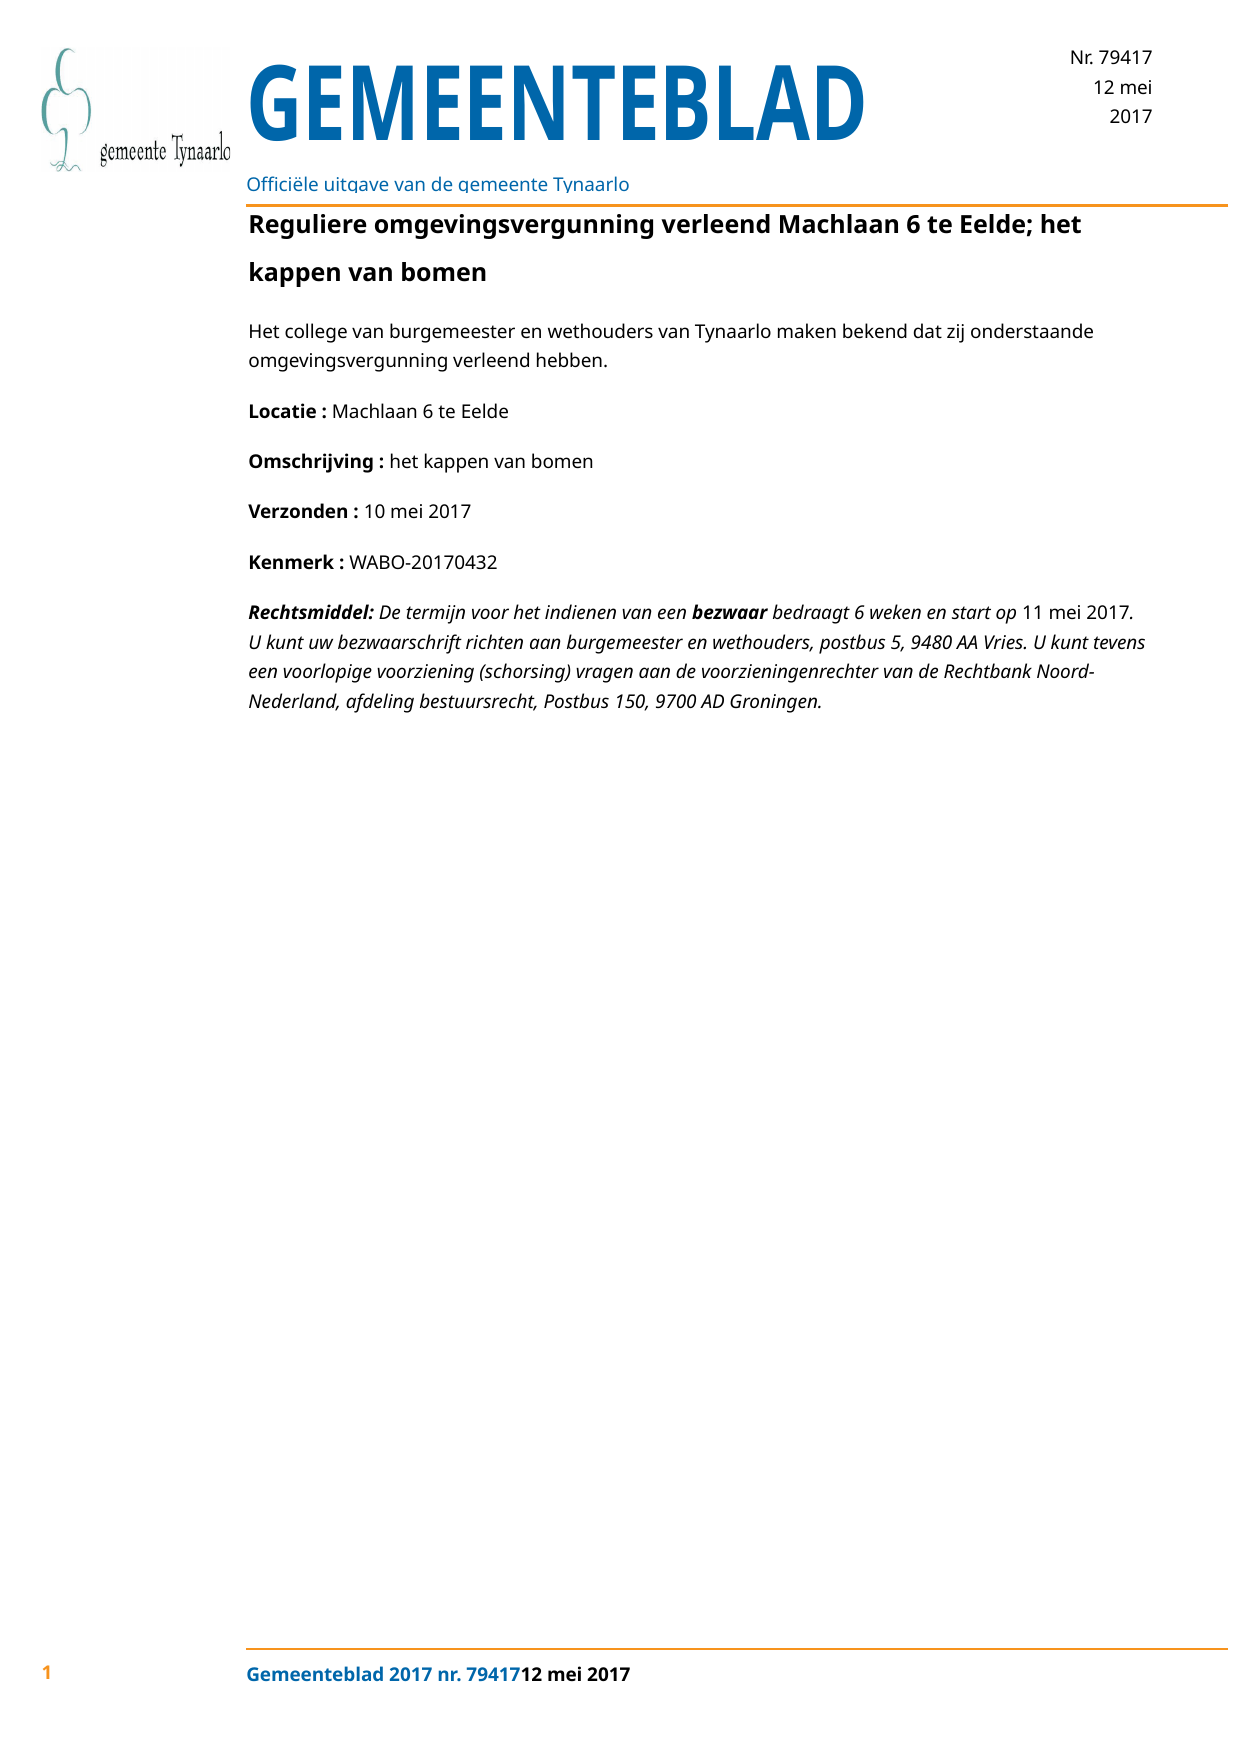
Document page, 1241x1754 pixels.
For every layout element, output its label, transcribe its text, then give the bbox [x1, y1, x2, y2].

picture [41, 47, 231, 172]
text Reguliere omgevingsvergunning verleend Machlaan 6 te Eelde; het kappen van bomen [248, 207, 1152, 288]
text Omschrijving : het kappen van bomen [248, 448, 1152, 474]
text Rechtsmiddel: De termijn voor het indienen van een bezwaar bedraagt 6 weken en start op 11 mei 2017. U kunt uw bezwaarschrift richten aan burgemeester en wethouders, postbus 5, 9480 AA Vries. U kunt tevens een voorlopige voorziening (schorsing) vragen aan de voorzieningenrechter van de Rechtbank Noord-Nederland, afdeling bestuursrecht, Postbus 150, 9700 AD Groningen. [248, 599, 1152, 714]
text Verzonden : 10 mei 2017 [248, 499, 1152, 524]
text Locatie : Machlaan 6 te Eelde [248, 398, 1152, 424]
text Kenmerk : WABO-20170432 [248, 549, 1152, 575]
text Het college van burgemeester en wethouders van Tynaarlo maken bekend dat zij onderstaande omgevingsvergunning verleend hebben. [248, 318, 1152, 373]
